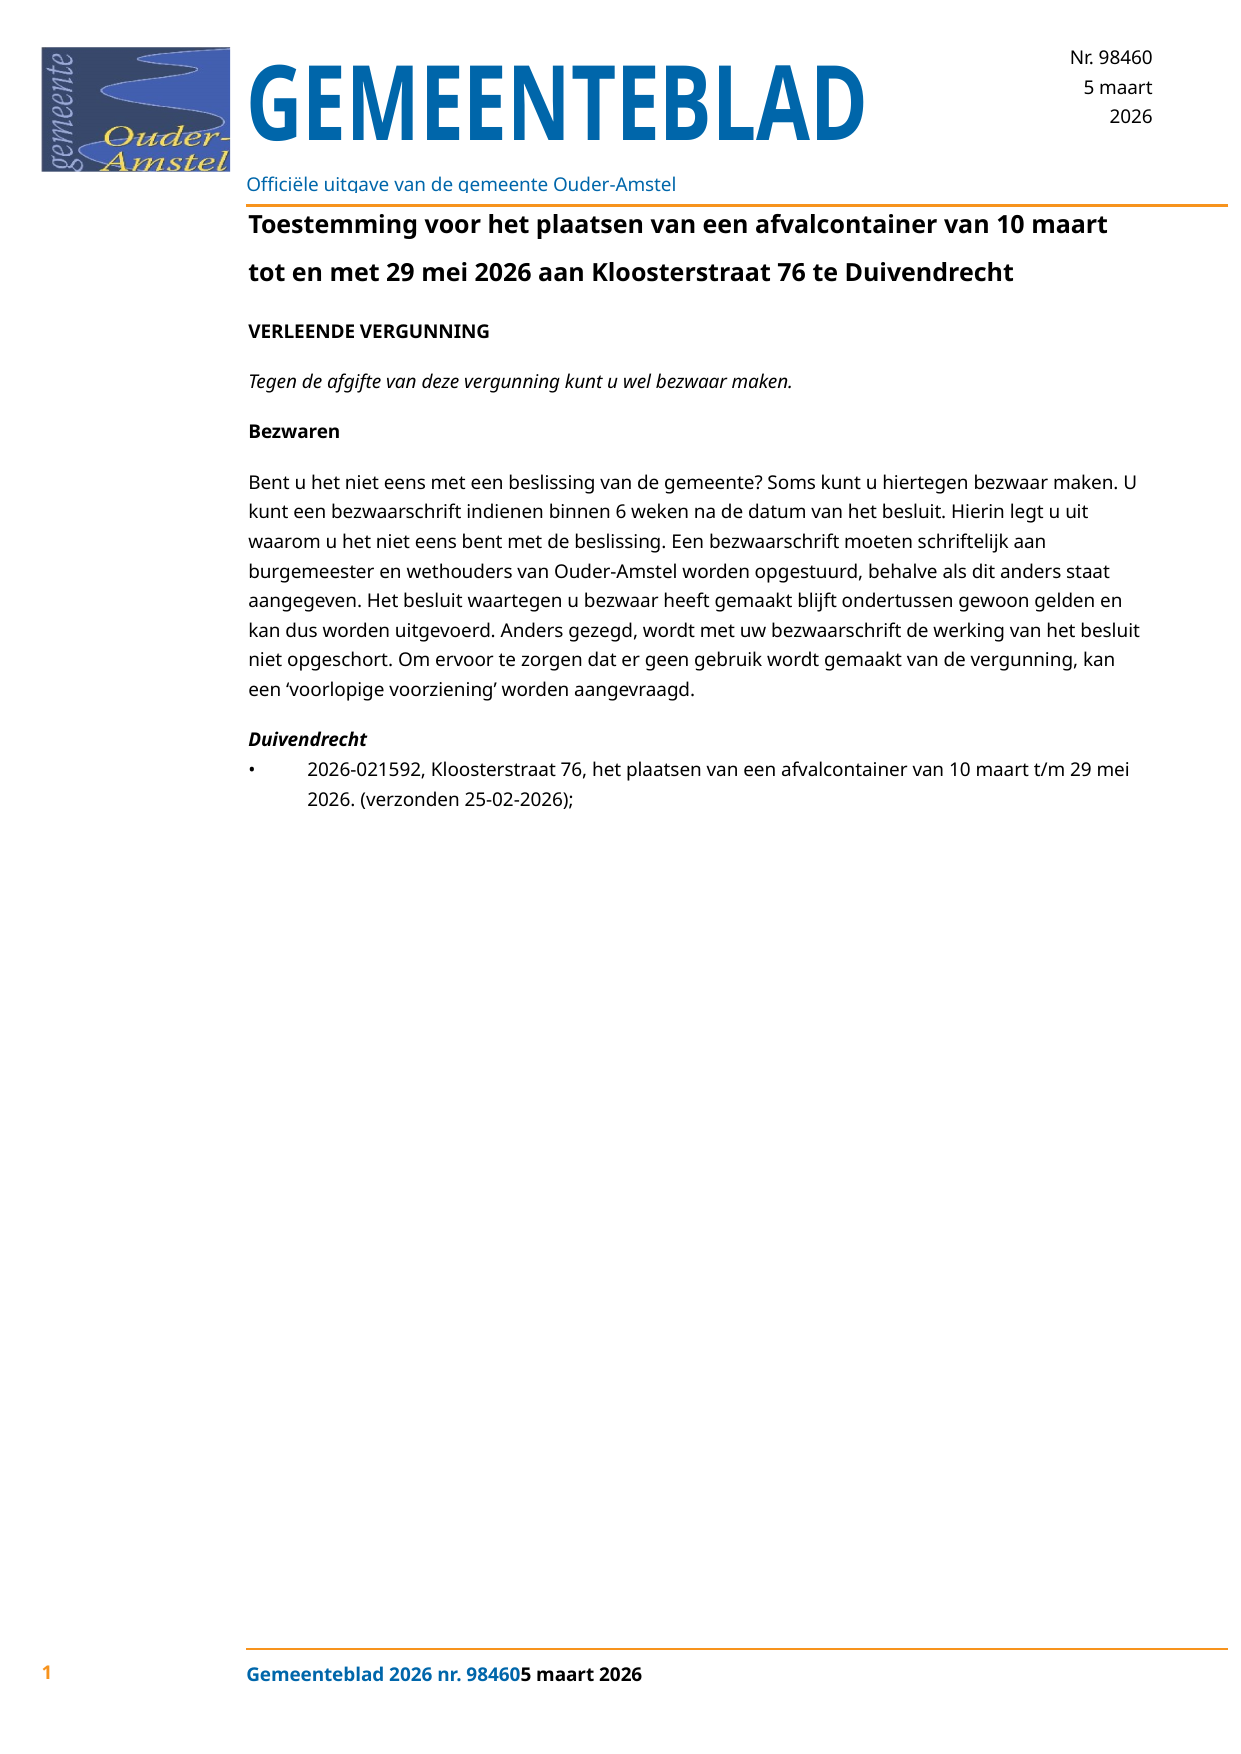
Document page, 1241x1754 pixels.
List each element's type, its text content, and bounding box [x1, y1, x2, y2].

text VERLEENDE VERGUNNING [248, 318, 1152, 344]
text Bent u het niet eens met een beslissing van de gemeente? Soms kunt u hiertegen bezwaar maken. U kunt een bezwaarschrift indienen binnen 6 weken na de datum van het besluit. Hierin legt u uit waarom u het niet eens bent met de beslissing. Een bezwaarschrift moeten schriftelijk aan burgemeester en wethouders van Ouder-Amstel worden opgestuurd, behalve als dit anders staat aangegeven. Het besluit waartegen u bezwaar heeft gemaakt blijft ondertussen gewoon gelden en kan dus worden uitgevoerd. Anders gezegd, wordt met uw bezwaarschrift de werking van het besluit niet opgeschort. Om ervoor te zorgen dat er geen gebruik wordt gemaakt van de vergunning, kan een ‘voorlopige voorziening’ worden aangevraagd. [248, 469, 1152, 702]
list 2026-021592, Kloosterstraat 76, het plaatsen van een afvalcontainer van 10 maart t/m 29 mei 2026. (verzonden 25-02-2026); [248, 756, 1152, 812]
text Tegen de afgifte van deze vergunning kunt u wel bezwaar maken. [248, 368, 1152, 394]
text Duivendrecht [248, 727, 1152, 752]
text Bezwaren [248, 419, 1152, 444]
text Toestemming voor het plaatsen van een afvalcontainer van 10 maart tot en met 29 mei 2026 aan Kloosterstraat 76 te Duivendrecht [248, 207, 1152, 288]
picture [41, 47, 231, 172]
